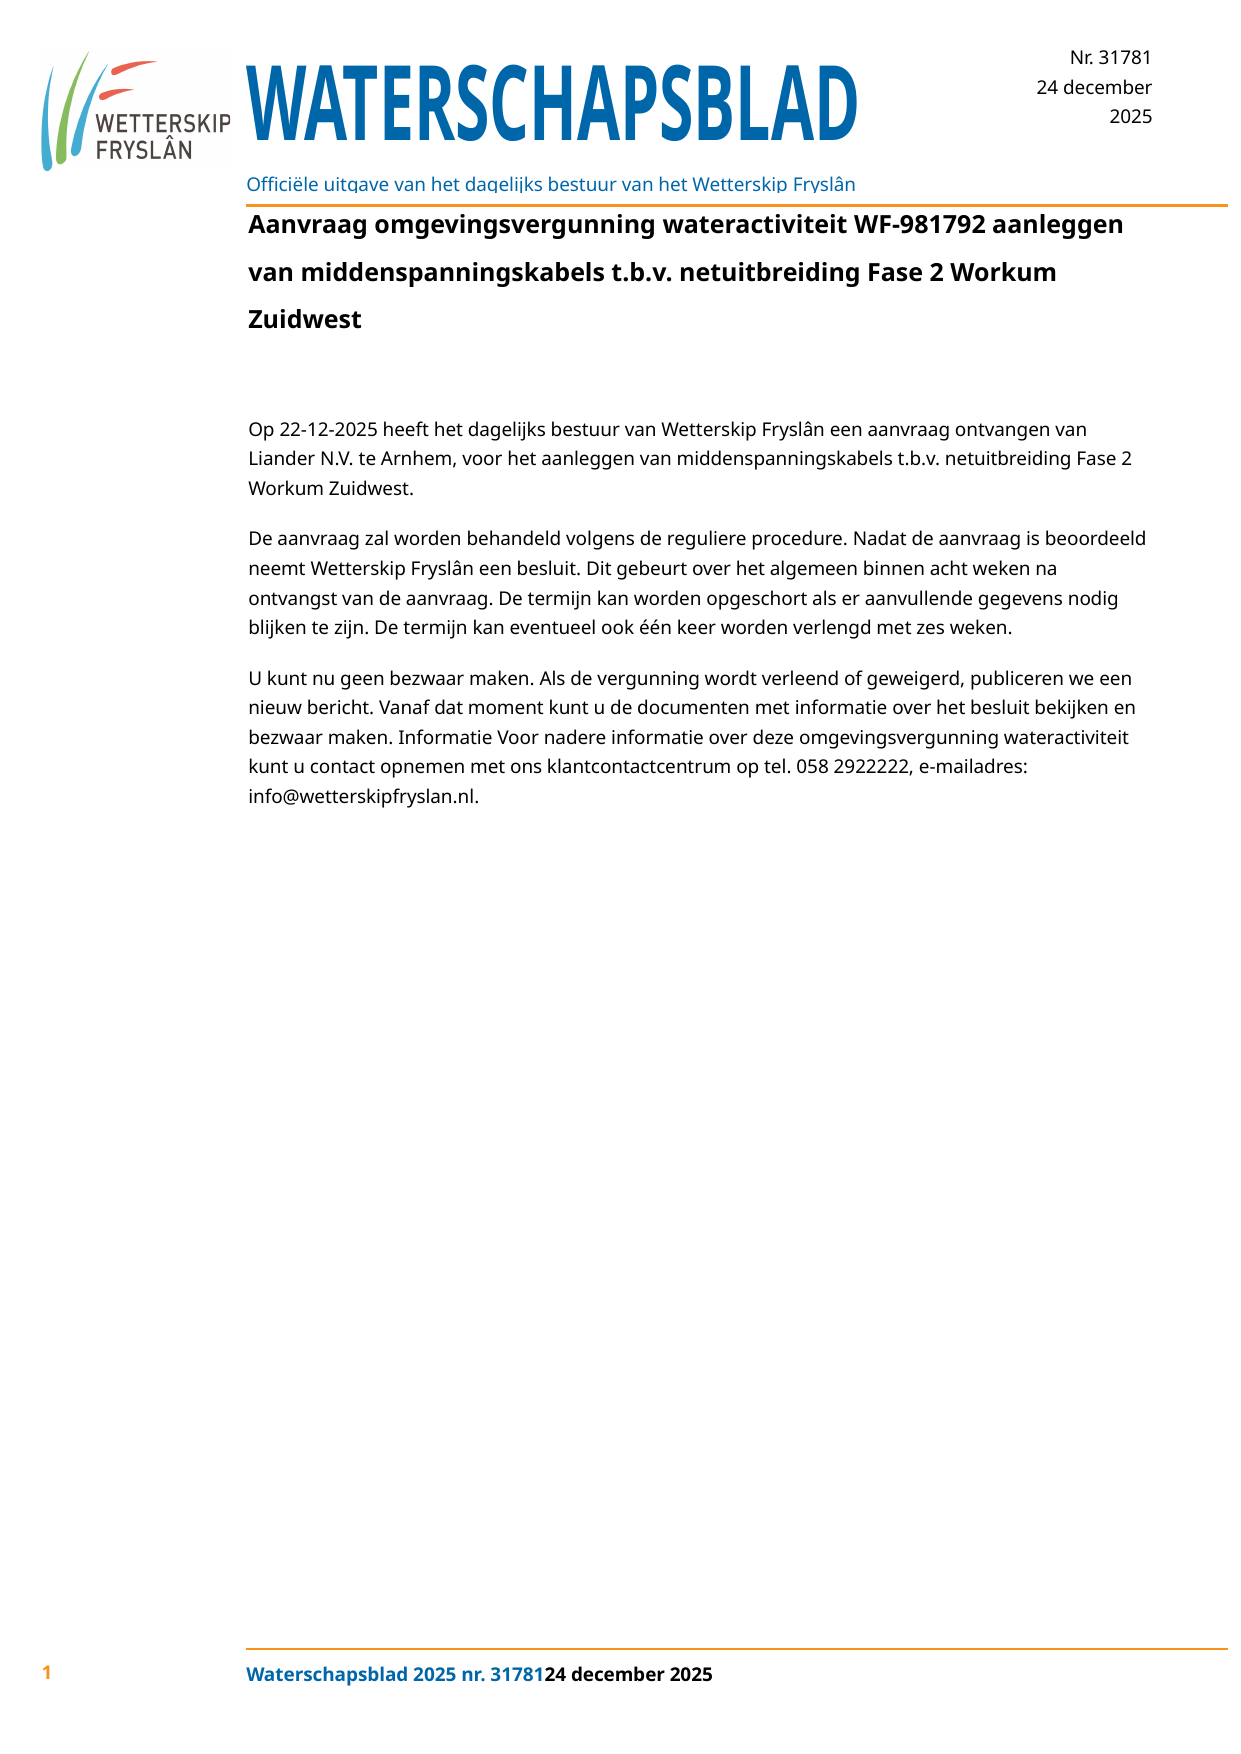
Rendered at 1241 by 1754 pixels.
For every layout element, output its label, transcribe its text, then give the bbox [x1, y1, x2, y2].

text Aanvraag omgevingsvergunning wateractiviteit WF-981792 aanleggen van middenspanningskabels t.b.v. netuitbreiding Fase 2 Workum Zuidwest [248, 207, 1152, 336]
text Op 22-12-2025 heeft het dagelijks bestuur van Wetterskip Fryslân een aanvraag ontvangen van Liander N.V. te Arnhem, voor het aanleggen van middenspanningskabels t.b.v. netuitbreiding Fase 2 Workum Zuidwest. [248, 416, 1152, 501]
text U kunt nu geen bezwaar maken. Als de vergunning wordt verleend of geweigerd, publiceren we een nieuw bericht. Vanaf dat moment kunt u de documenten met informatie over het besluit bekijken en bezwaar maken. Informatie Voor nadere informatie over deze omgevingsvergunning wateractiviteit kunt u contact opnemen met ons klantcontactcentrum op tel. 058 2922222, e-mailadres: info@wetterskipfryslan.nl. [248, 665, 1152, 809]
text De aanvraag zal worden behandeld volgens de reguliere procedure. Nadat de aanvraag is beoordeeld neemt Wetterskip Fryslân een besluit. Dit gebeurt over het algemeen binnen acht weken na ontvangst van de aanvraag. De termijn kan worden opgeschort als er aanvullende gegevens nodig blijken te zijn. De termijn kan eventueel ook één keer worden verlengd met zes weken. [248, 526, 1152, 640]
picture [41, 47, 231, 172]
